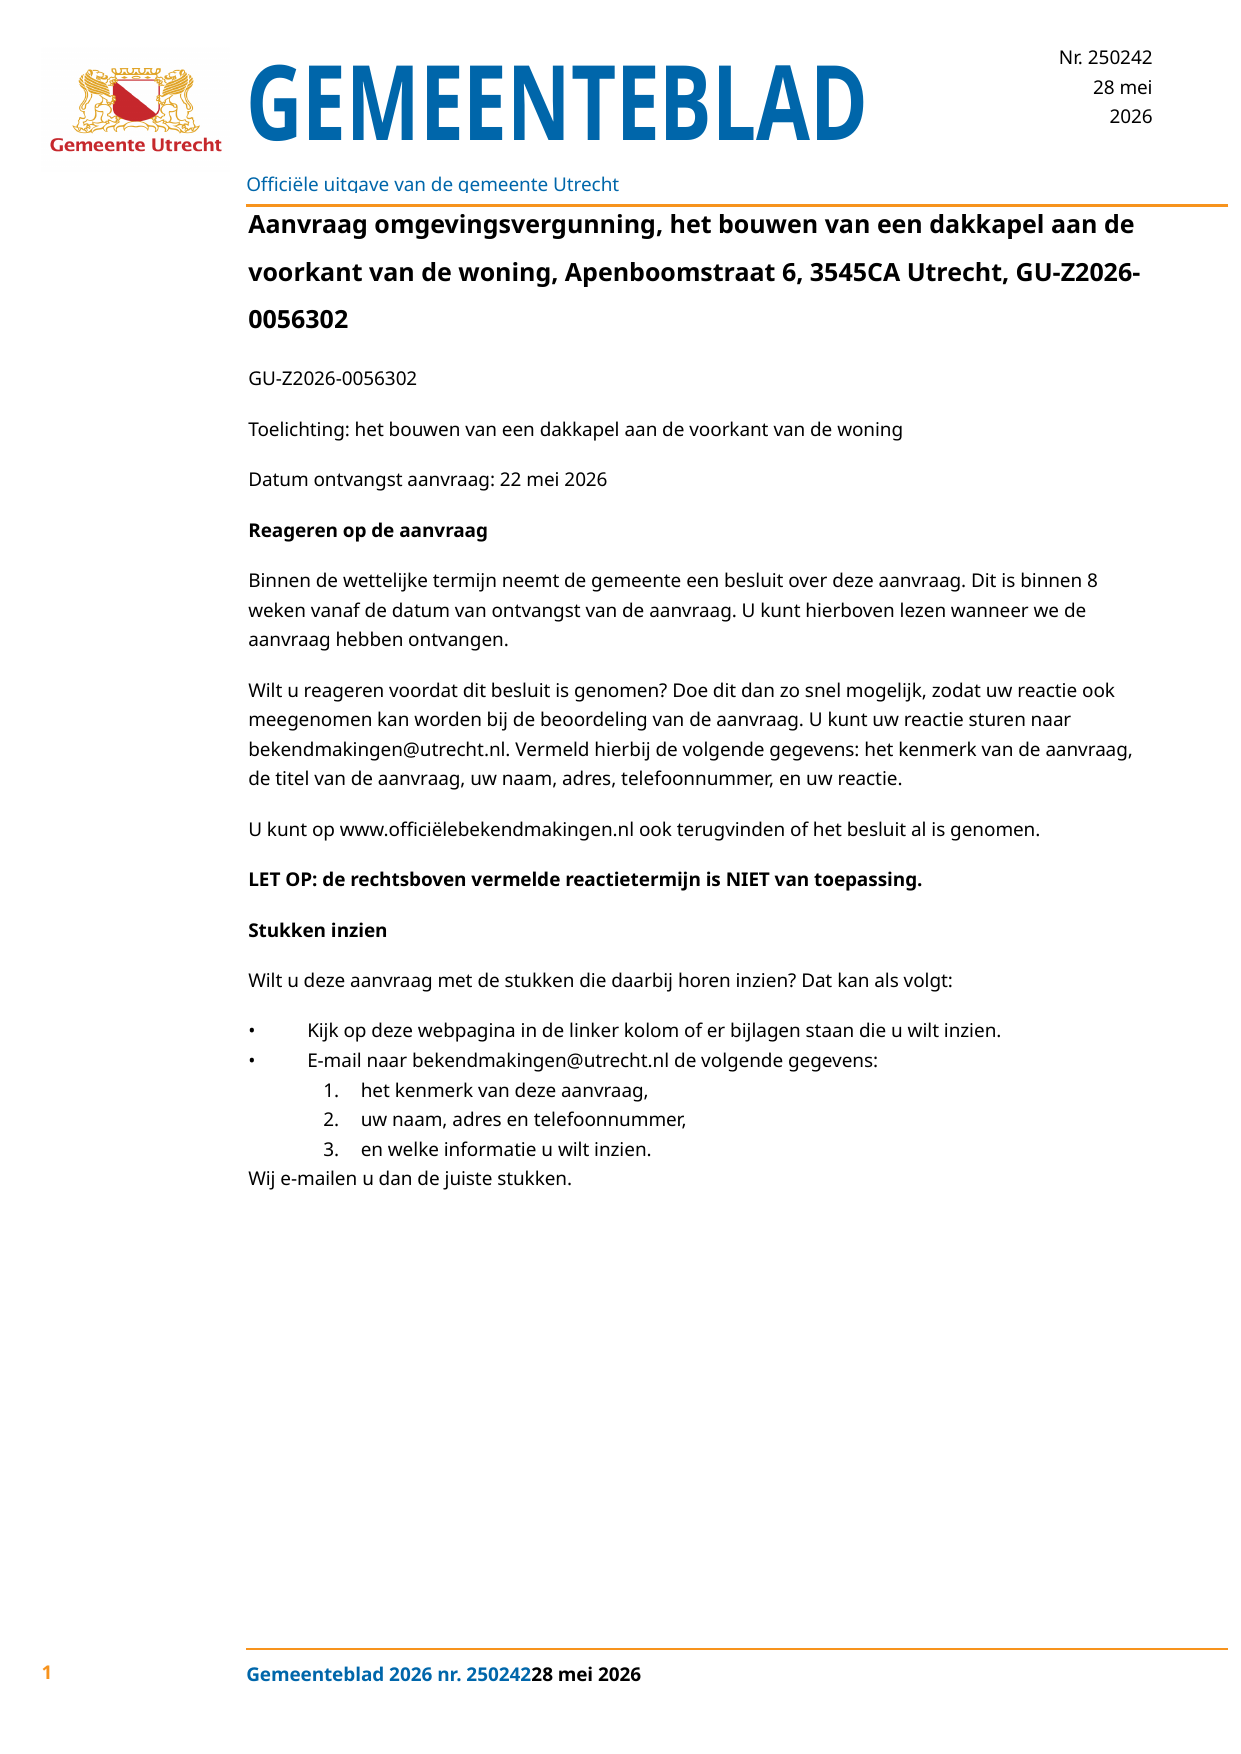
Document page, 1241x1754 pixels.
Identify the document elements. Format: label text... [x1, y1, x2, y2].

text Aanvraag omgevingsvergunning, het bouwen van een dakkapel aan de voorkant van de woning, Apenboomstraat 6, 3545CA Utrecht, GU-Z2026-0056302 [248, 207, 1152, 336]
text LET OP: de rechtsboven vermelde reactietermijn is NIET van toepassing. [248, 866, 1152, 892]
text U kunt op www.officiëlebekendmakingen.nl ook terugvinden of het besluit al is genomen. [248, 816, 1152, 842]
list E-mail naar bekendmakingen@utrecht.nl de volgende gegevens: [248, 1047, 1152, 1073]
list het kenmerk van deze aanvraag, [323, 1077, 1152, 1102]
list Kijk op deze webpagina in de linker kolom of er bijlagen staan die u wilt inzien. [248, 1018, 1152, 1043]
text Wilt u reageren voordat dit besluit is genomen? Doe dit dan zo snel mogelijk, zodat uw reactie ook meegenomen kan worden bij de beoordeling van de aanvraag. U kunt uw reactie sturen naar bekendmakingen@utrecht.nl. Vermeld hierbij de volgende gegevens: het kenmerk van de aanvraag, de titel van de aanvraag, uw naam, adres, telefoonnummer, en uw reactie. [248, 677, 1152, 791]
text Toelichting: het bouwen van een dakkapel aan de voorkant van de woning [248, 416, 1152, 442]
text Datum ontvangst aanvraag: 22 mei 2026 [248, 466, 1152, 492]
text Wilt u deze aanvraag met de stukken die daarbij horen inzien? Dat kan als volgt: [248, 967, 1152, 993]
picture [41, 47, 231, 172]
text Stukken inzien [248, 917, 1152, 942]
list uw naam, adres en telefoonnummer, [323, 1106, 1152, 1132]
list en welke informatie u wilt inzien. [323, 1136, 1152, 1162]
text Wij e-mailen u dan de juiste stukken. [248, 1166, 1152, 1191]
text Binnen de wettelijke termijn neemt de gemeente een besluit over deze aanvraag. Dit is binnen 8 weken vanaf de datum van ontvangst van de aanvraag. U kunt hierboven lezen wanneer we de aanvraag hebben ontvangen. [248, 567, 1152, 652]
text Reageren op de aanvraag [248, 517, 1152, 542]
text GU-Z2026-0056302 [248, 366, 1152, 391]
